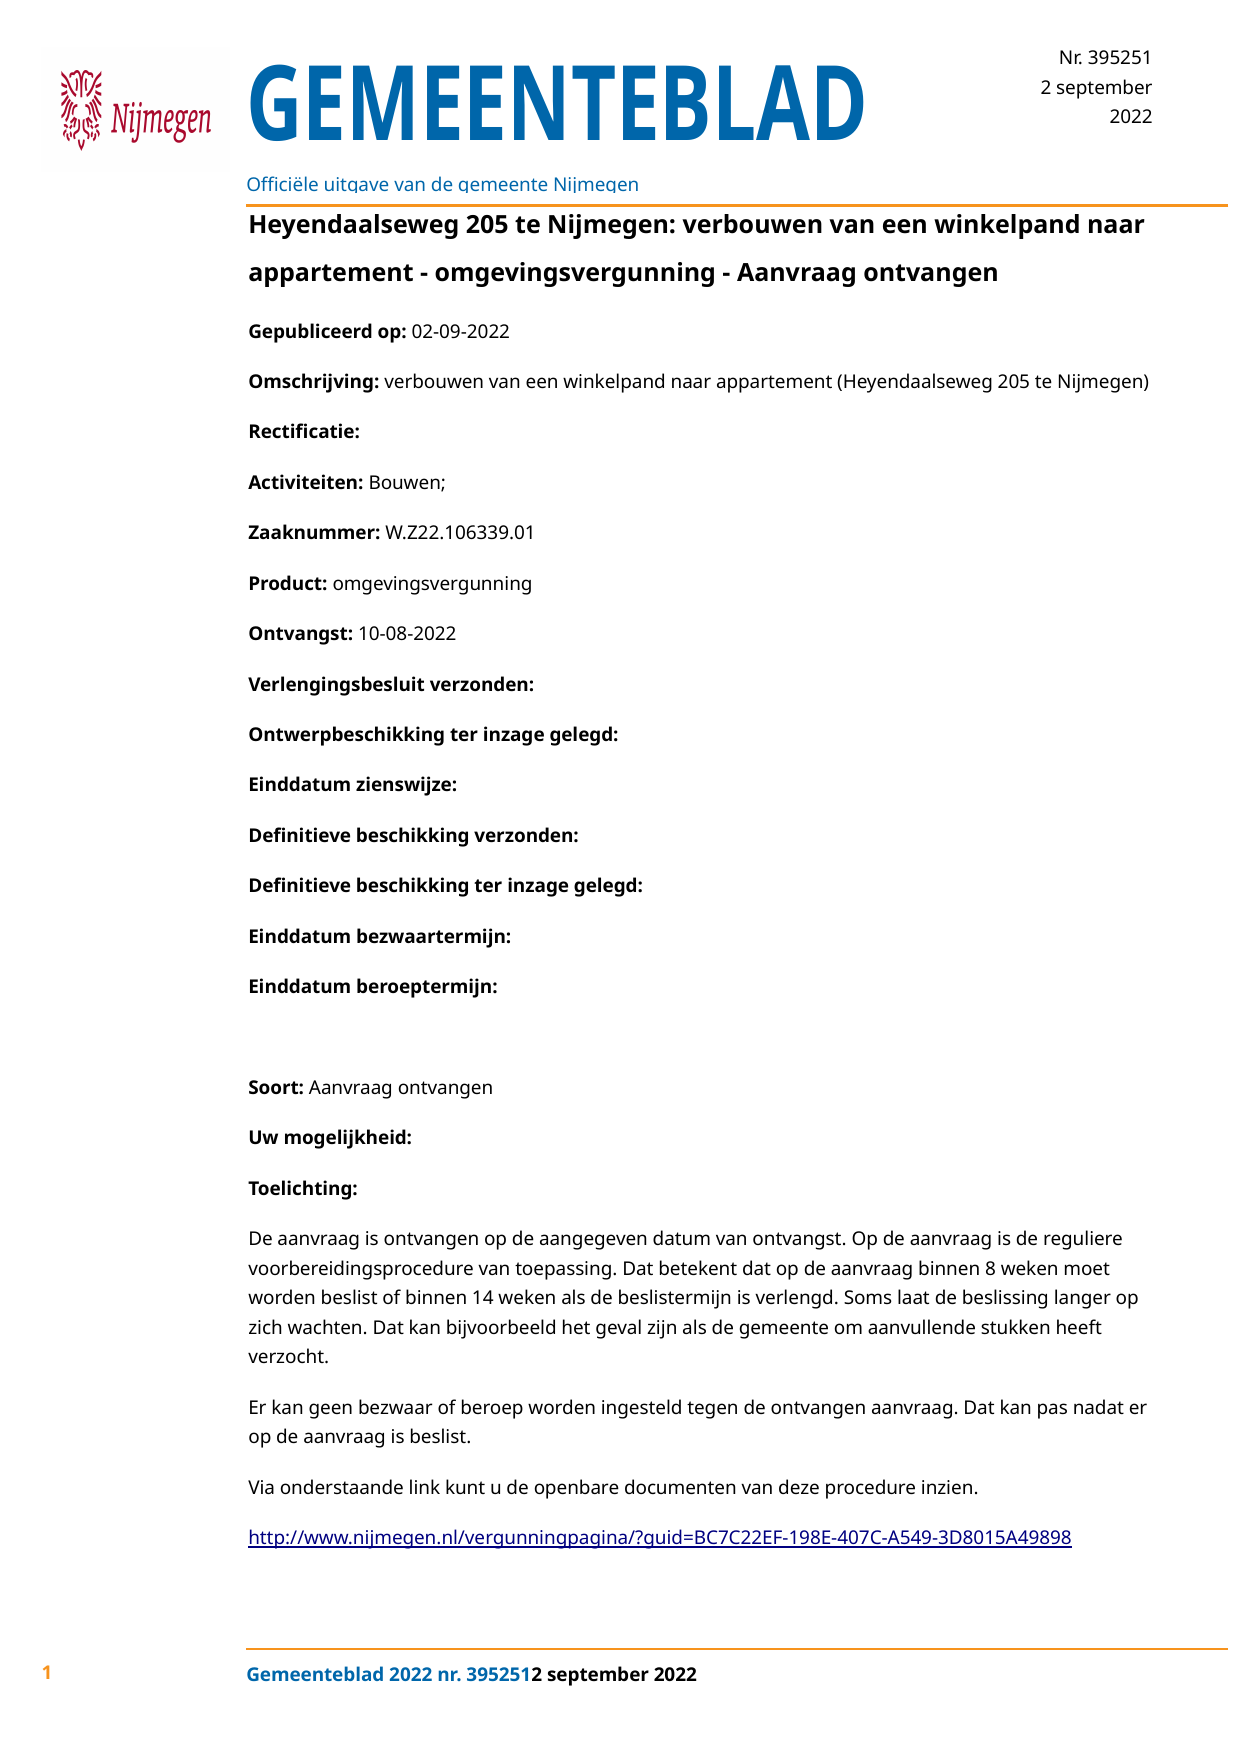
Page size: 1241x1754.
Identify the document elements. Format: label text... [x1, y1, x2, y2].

text Zaaknummer: W.Z22.106339.01 [248, 519, 1152, 545]
text Ontvangst: 10-08-2022 [248, 620, 1152, 646]
text Uw mogelijkheid: [248, 1124, 1152, 1150]
text Definitieve beschikking verzonden: [248, 822, 1152, 848]
text Er kan geen bezwaar of beroep worden ingesteld tegen de ontvangen aanvraag. Dat kan pas nadat er op de aanvraag is beslist. [248, 1394, 1152, 1449]
text Omschrijving: verbouwen van een winkelpand naar appartement (Heyendaalseweg 205 te Nijmegen) [248, 368, 1152, 394]
text Gepubliceerd op: 02-09-2022 [248, 318, 1152, 344]
text De aanvraag is ontvangen op de aangegeven datum van ontvangst. Op de aanvraag is de reguliere voorbereidingsprocedure van toepassing. Dat betekent dat op de aanvraag binnen 8 weken moet worden beslist of binnen 14 weken als de beslistermijn is verlengd. Soms laat de beslissing langer op zich wachten. Dat kan bijvoorbeeld het geval zijn als de gemeente om aanvullende stukken heeft verzocht. [248, 1225, 1152, 1369]
text Via onderstaande link kunt u de openbare documenten van deze procedure inzien. [248, 1474, 1152, 1500]
text Rectificatie: [248, 419, 1152, 444]
text Soort: Aanvraag ontvangen [248, 1074, 1152, 1100]
text Einddatum bezwaartermijn: [248, 923, 1152, 949]
text Toelichting: [248, 1175, 1152, 1201]
text Definitieve beschikking ter inzage gelegd: [248, 872, 1152, 898]
text Activiteiten: Bouwen; [248, 469, 1152, 495]
text Einddatum zienswijze: [248, 772, 1152, 797]
text Einddatum beroeptermijn: [248, 973, 1152, 999]
text http://www.nijmegen.nl/vergunningpagina/?guid=BC7C22EF-198E-407C-A549-3D8015A49898 [248, 1524, 1152, 1550]
text Verlengingsbesluit verzonden: [248, 671, 1152, 697]
text Product: omgevingsvergunning [248, 570, 1152, 596]
text Heyendaalseweg 205 te Nijmegen: verbouwen van een winkelpand naar appartement - omgevingsvergunning - Aanvraag ontvangen [248, 207, 1152, 288]
picture [41, 47, 231, 172]
text Ontwerpbeschikking ter inzage gelegd: [248, 721, 1152, 747]
